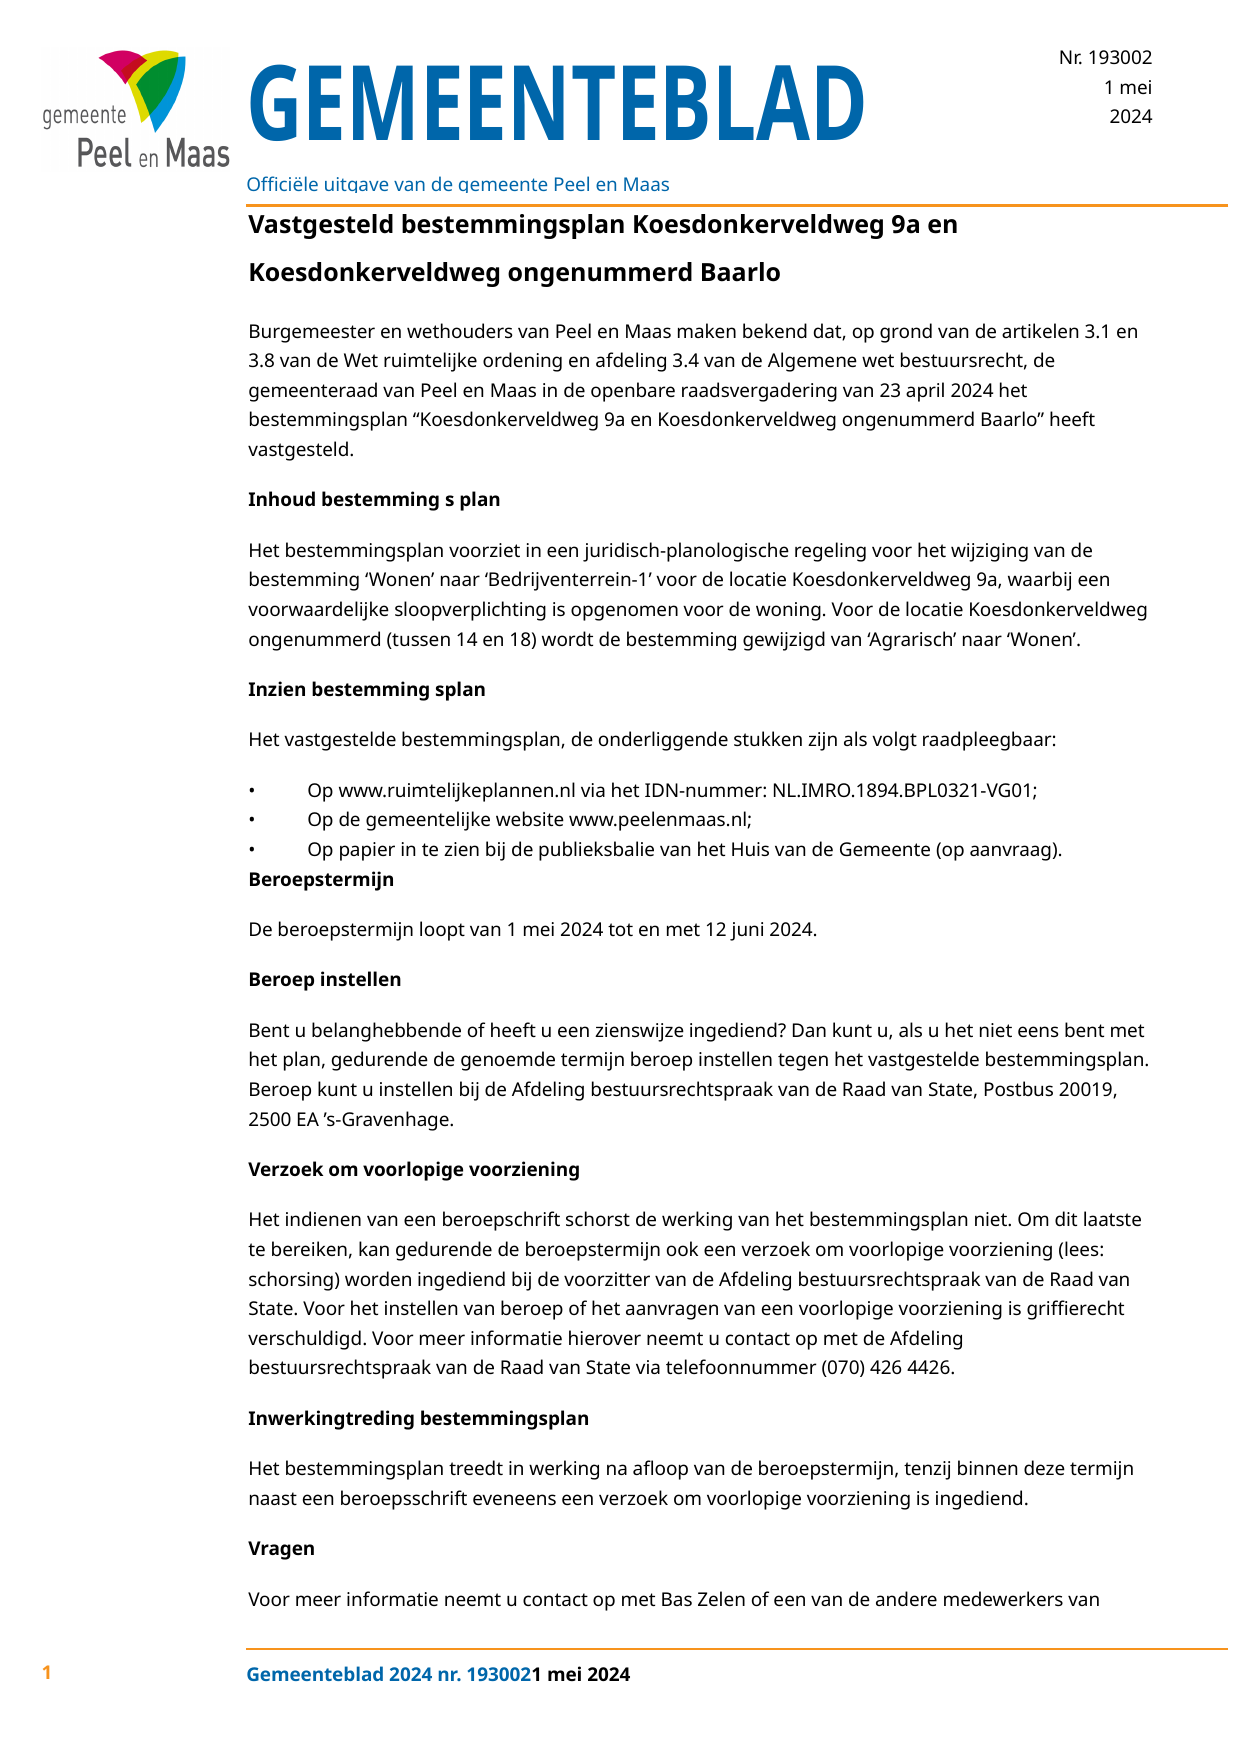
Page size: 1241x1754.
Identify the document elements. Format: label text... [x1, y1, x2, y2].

text Vragen [248, 1535, 1152, 1561]
text Burgemeester en wethouders van Peel en Maas maken bekend dat, op grond van de artikelen 3.1 en 3.8 van de Wet ruimtelijke ordening en afdeling 3.4 van de Algemene wet bestuursrecht, de gemeenteraad van Peel en Maas in de openbare raadsvergadering van 23 april 2024 het bestemmingsplan “Koesdonkerveldweg 9a en Koesdonkerveldweg ongenummerd Baarlo” heeft vastgesteld. [248, 318, 1152, 462]
text Vastgesteld bestemmingsplan Koesdonkerveldweg 9a en Koesdonkerveldweg ongenummerd Baarlo [248, 207, 1152, 288]
text Inhoud bestemming s plan [248, 487, 1152, 512]
text Beroep instellen [248, 967, 1152, 992]
text Het vastgestelde bestemmingsplan, de onderliggende stukken zijn als volgt raadpleegbaar: [248, 727, 1152, 752]
list Op de gemeentelijke website www.peelenmaas.nl; [248, 807, 1152, 832]
list Op papier in te zien bij de publieksbalie van het Huis van de Gemeente (op aanvraag). [248, 836, 1152, 862]
text Inwerkingtreding bestemmingsplan [248, 1405, 1152, 1431]
text Verzoek om voorlopige voorziening [248, 1156, 1152, 1182]
text Het bestemmingsplan treedt in werking na afloop van de beroepstermijn, tenzij binnen deze termijn naast een beroepsschrift eveneens een verzoek om voorlopige voorziening is ingediend. [248, 1455, 1152, 1511]
text Het indienen van een beroepschrift schorst de werking van het bestemmingsplan niet. Om dit laatste te bereiken, kan gedurende de beroepstermijn ook een verzoek om voorlopige voorziening (lees: schorsing) worden ingediend bij de voorzitter van de Afdeling bestuursrechtspraak van de Raad van State. Voor het instellen van beroep of het aanvragen van een voorlopige voorziening is griffierecht verschuldigd. Voor meer informatie hierover neemt u contact op met de Afdeling bestuursrechtspraak van de Raad van State via telefoonnummer (070) 426 4426. [248, 1207, 1152, 1380]
text Het bestemmingsplan voorziet in een juridisch-planologische regeling voor het wijziging van de bestemming ‘Wonen’ naar ‘Bedrijventerrein-1’ voor de locatie Koesdonkerveldweg 9a, waarbij een voorwaardelijke sloopverplichting is opgenomen voor de woning. Voor de locatie Koesdonkerveldweg ongenummerd (tussen 14 en 18) wordt de bestemming gewijzigd van ‘Agrarisch’ naar ‘Wonen’. [248, 537, 1152, 652]
picture [41, 47, 231, 172]
list Op www.ruimtelijkeplannen.nl via het IDN-nummer: NL.IMRO.1894.BPL0321-VG01; [248, 777, 1152, 803]
text Beroepstermijn [248, 866, 1152, 892]
text Inzien bestemming splan [248, 676, 1152, 702]
text Bent u belanghebbende of heeft u een zienswijze ingediend? Dan kunt u, als u het niet eens bent met het plan, gedurende de genoemde termijn beroep instellen tegen het vastgestelde bestemmingsplan. Beroep kunt u instellen bij de Afdeling bestuursrechtspraak van de Raad van State, Postbus 20019, 2500 EA ’s-Gravenhage. [248, 1017, 1152, 1132]
text Voor meer informatie neemt u contact op met Bas Zelen of een van de andere medewerkers van [248, 1586, 1152, 1612]
text De beroepstermijn loopt van 1 mei 2024 tot en met 12 juni 2024. [248, 916, 1152, 942]
